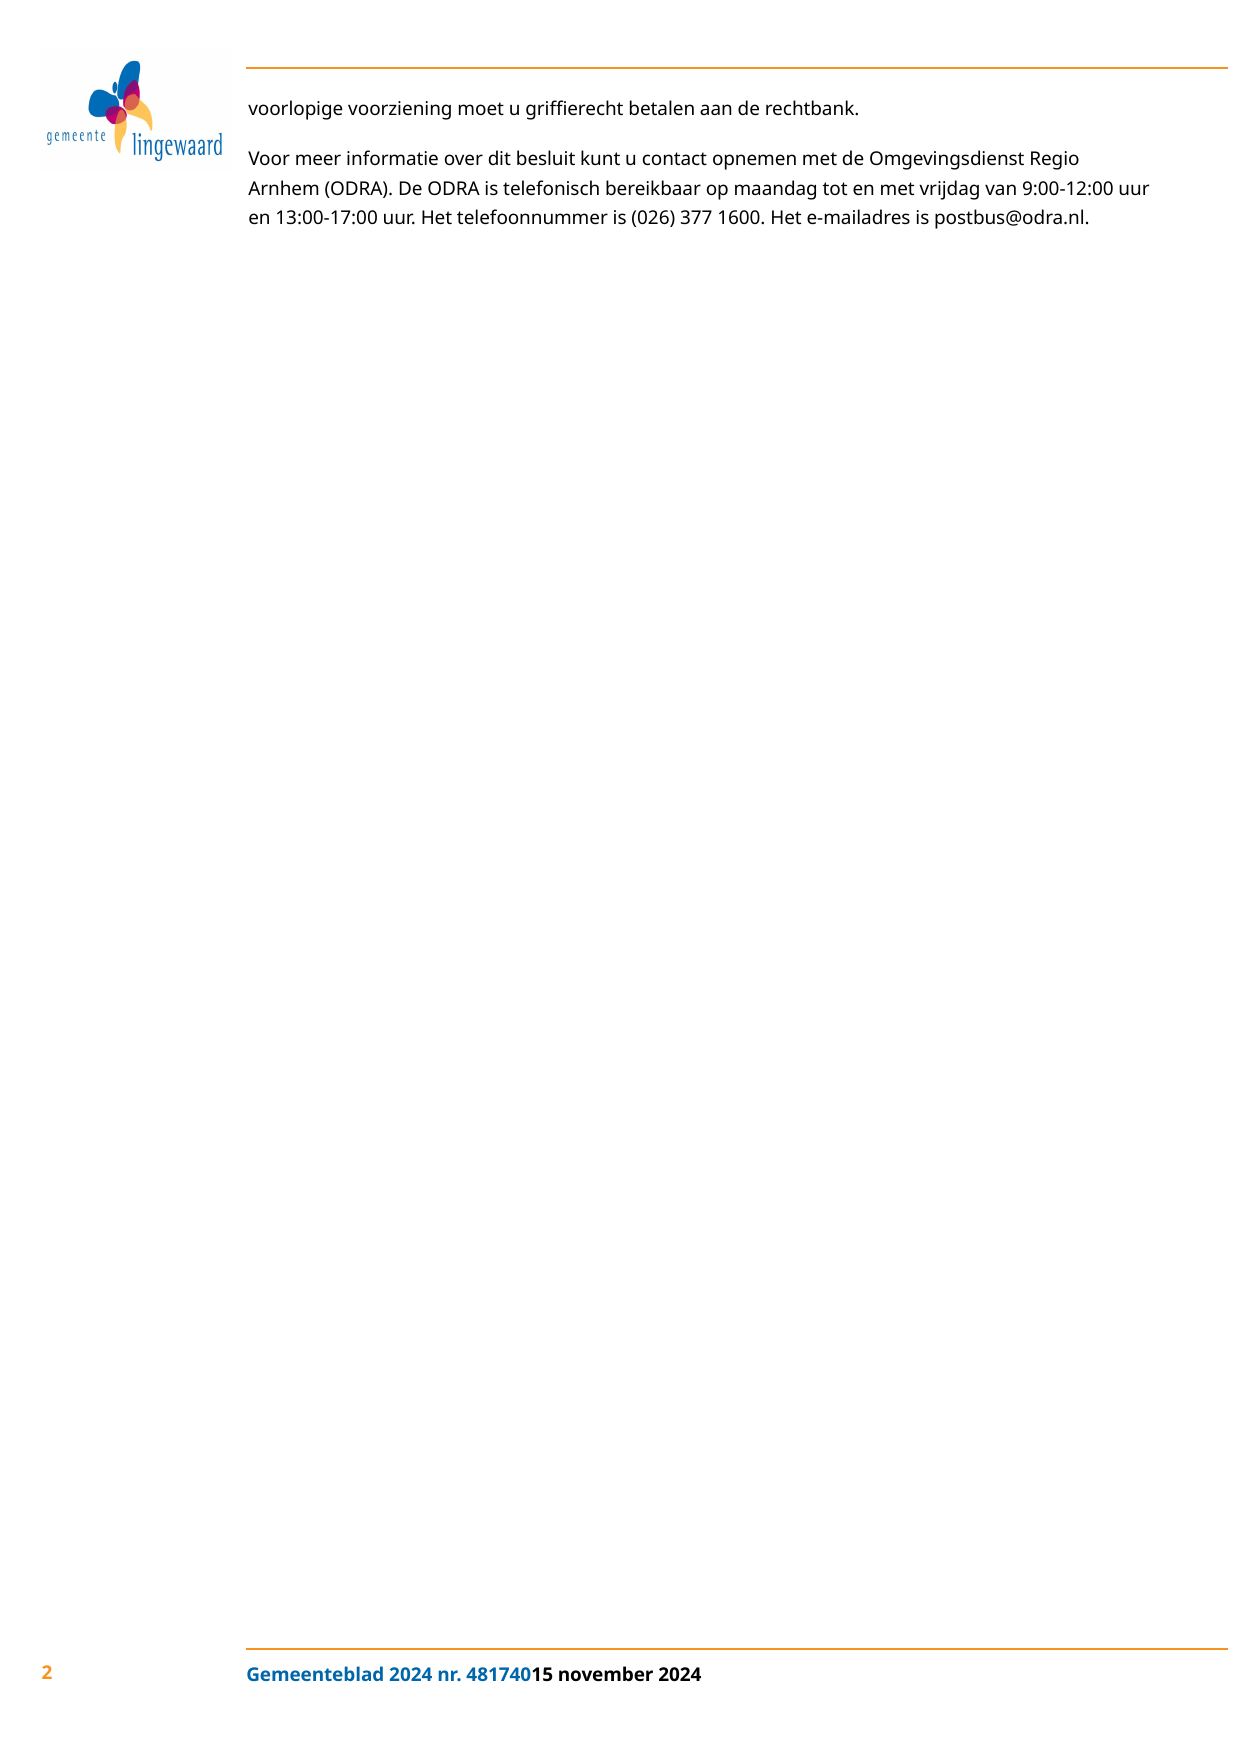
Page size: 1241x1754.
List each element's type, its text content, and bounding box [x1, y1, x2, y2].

text voorlopige voorziening moet u griffierecht betalen aan de rechtbank. [248, 95, 1152, 121]
text Voor meer informatie over dit besluit kunt u contact opnemen met de Omgevingsdienst Regio Arnhem (ODRA). De ODRA is telefonisch bereikbaar op maandag tot en met vrijdag van 9:00-12:00 uur en 13:00-17:00 uur. Het telefoonnummer is (026) 377 1600. Het e-mailadres is postbus@odra.nl. [248, 145, 1152, 230]
picture [41, 47, 231, 172]
